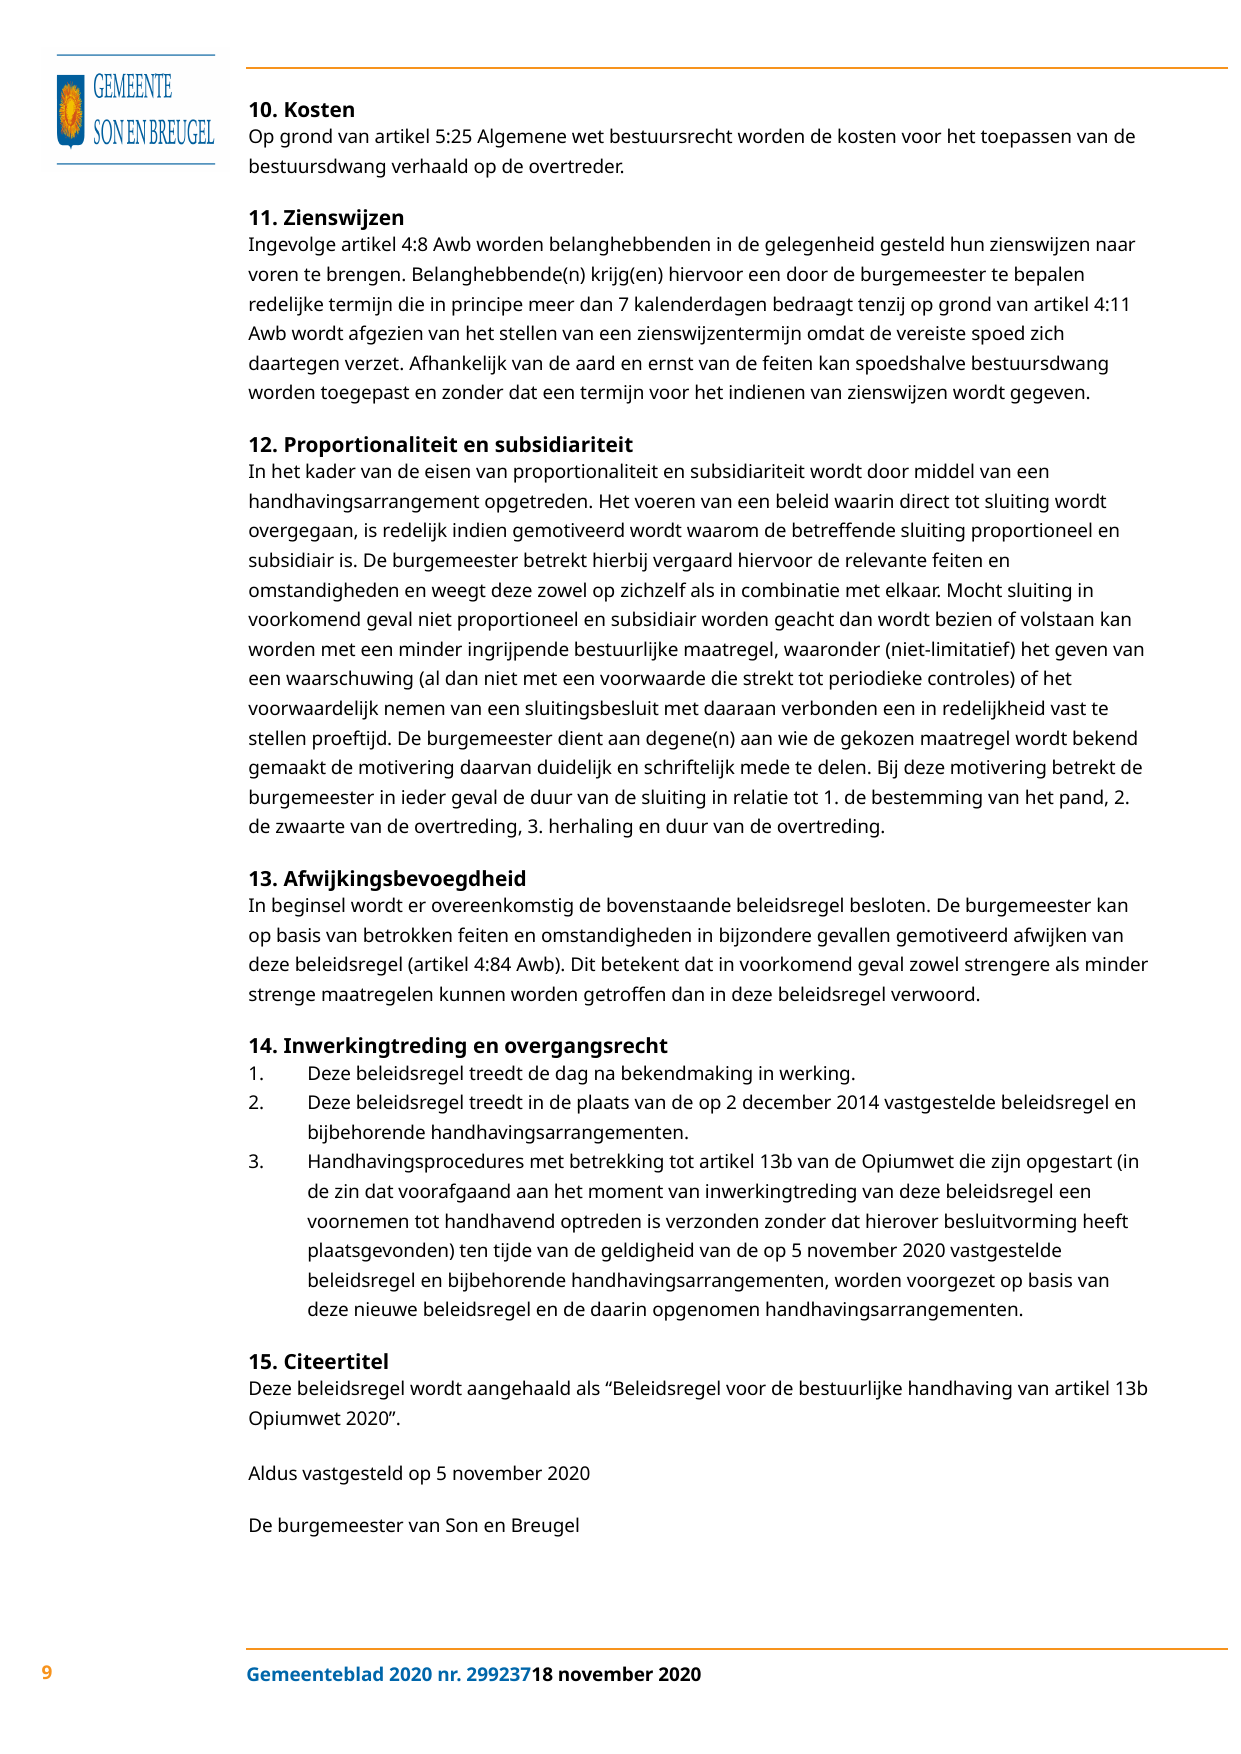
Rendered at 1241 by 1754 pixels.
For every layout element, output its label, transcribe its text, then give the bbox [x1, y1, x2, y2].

text In het kader van de eisen van proportionaliteit en subsidiariteit wordt door middel van een handhavingsarrangement opgetreden. Het voeren van een beleid waarin direct tot sluiting wordt overgegaan, is redelijk indien gemotiveerd wordt waarom de betreffende sluiting proportioneel en subsidiair is. De burgemeester betrekt hierbij vergaard hiervoor de relevante feiten en omstandigheden en weegt deze zowel op zichzelf als in combinatie met elkaar. Mocht sluiting in voorkomend geval niet proportioneel en subsidiair worden geacht dan wordt bezien of volstaan kan worden met een minder ingrijpende bestuurlijke maatregel, waaronder (niet-limitatief) het geven van een waarschuwing (al dan niet met een voorwaarde die strekt tot periodieke controles) of het voorwaardelijk nemen van een sluitingsbesluit met daaraan verbonden een in redelijkheid vast te stellen proeftijd. De burgemeester dient aan degene(n) aan wie de gekozen maatregel wordt bekend gemaakt de motivering daarvan duidelijk en schriftelijk mede te delen. Bij deze motivering betrekt de burgemeester in ieder geval de duur van de sluiting in relatie tot 1. de bestemming van het pand, 2. de zwaarte van de overtreding, 3. herhaling en duur van de overtreding. [248, 458, 1152, 839]
list Deze beleidsregel treedt de dag na bekendmaking in werking. [248, 1060, 1152, 1086]
list Handhavingsprocedures met betrekking tot artikel 13b van de Opiumwet die zijn opgestart (in de zin dat voorafgaand aan het moment van inwerkingtreding van deze beleidsregel een voornemen tot handhavend optreden is verzonden zonder dat hierover besluitvorming heeft plaatsgevonden) ten tijde van de geldigheid van de op 5 november 2020 vastgestelde beleidsregel en bijbehorende handhavingsarrangementen, worden voorgezet op basis van deze nieuwe beleidsregel en de daarin opgenomen handhavingsarrangementen. [248, 1149, 1152, 1322]
text In beginsel wordt er overeenkomstig de bovenstaande beleidsregel besloten. De burgemeester kan op basis van betrokken feiten en omstandigheden in bijzondere gevallen gemotiveerd afwijken van deze beleidsregel (artikel 4:84 Awb). Dit betekent dat in voorkomend geval zowel strengere als minder strenge maatregelen kunnen worden getroffen dan in deze beleidsregel verwoord. [248, 892, 1152, 1007]
text Ingevolge artikel 4:8 Awb worden belanghebbenden in de gelegenheid gesteld hun zienswijzen naar voren te brengen. Belanghebbende(n) krijg(en) hiervoor een door de burgemeester te bepalen redelijke termijn die in principe meer dan 7 kalenderdagen bedraagt tenzij op grond van artikel 4:11 Awb wordt afgezien van het stellen van een zienswijzentermijn omdat de vereiste spoed zich daartegen verzet. Afhankelijk van de aard en ernst van de feiten kan spoedshalve bestuursdwang worden toegepast en zonder dat een termijn voor het indienen van zienswijzen wordt gegeven. [248, 232, 1152, 405]
text Op grond van artikel 5:25 Algemene wet bestuursrecht worden de kosten voor het toepassen van de bestuursdwang verhaald op de overtreder. [248, 123, 1152, 178]
picture [41, 47, 231, 172]
text 15. Citeertitel [248, 1347, 1152, 1375]
text 13. Afwijkingsbevoegdheid [248, 864, 1152, 892]
text Deze beleidsregel wordt aangehaald als “Beleidsregel voor de bestuurlijke handhaving van artikel 13b Opiumwet 2020”. [248, 1375, 1152, 1431]
text De burgemeester van Son en Breugel [248, 1512, 1152, 1537]
text 10. Kosten [248, 95, 1152, 123]
list Deze beleidsregel treedt in de plaats van de op 2 december 2014 vastgestelde beleidsregel en bijbehorende handhavingsarrangementen. [248, 1089, 1152, 1145]
text 12. Proportionaliteit en subsidiariteit [248, 430, 1152, 458]
text 11. Zienswijzen [248, 203, 1152, 232]
text Aldus vastgesteld op 5 november 2020 [248, 1460, 1152, 1486]
text 14. Inwerkingtreding en overgangsrecht [248, 1031, 1152, 1060]
